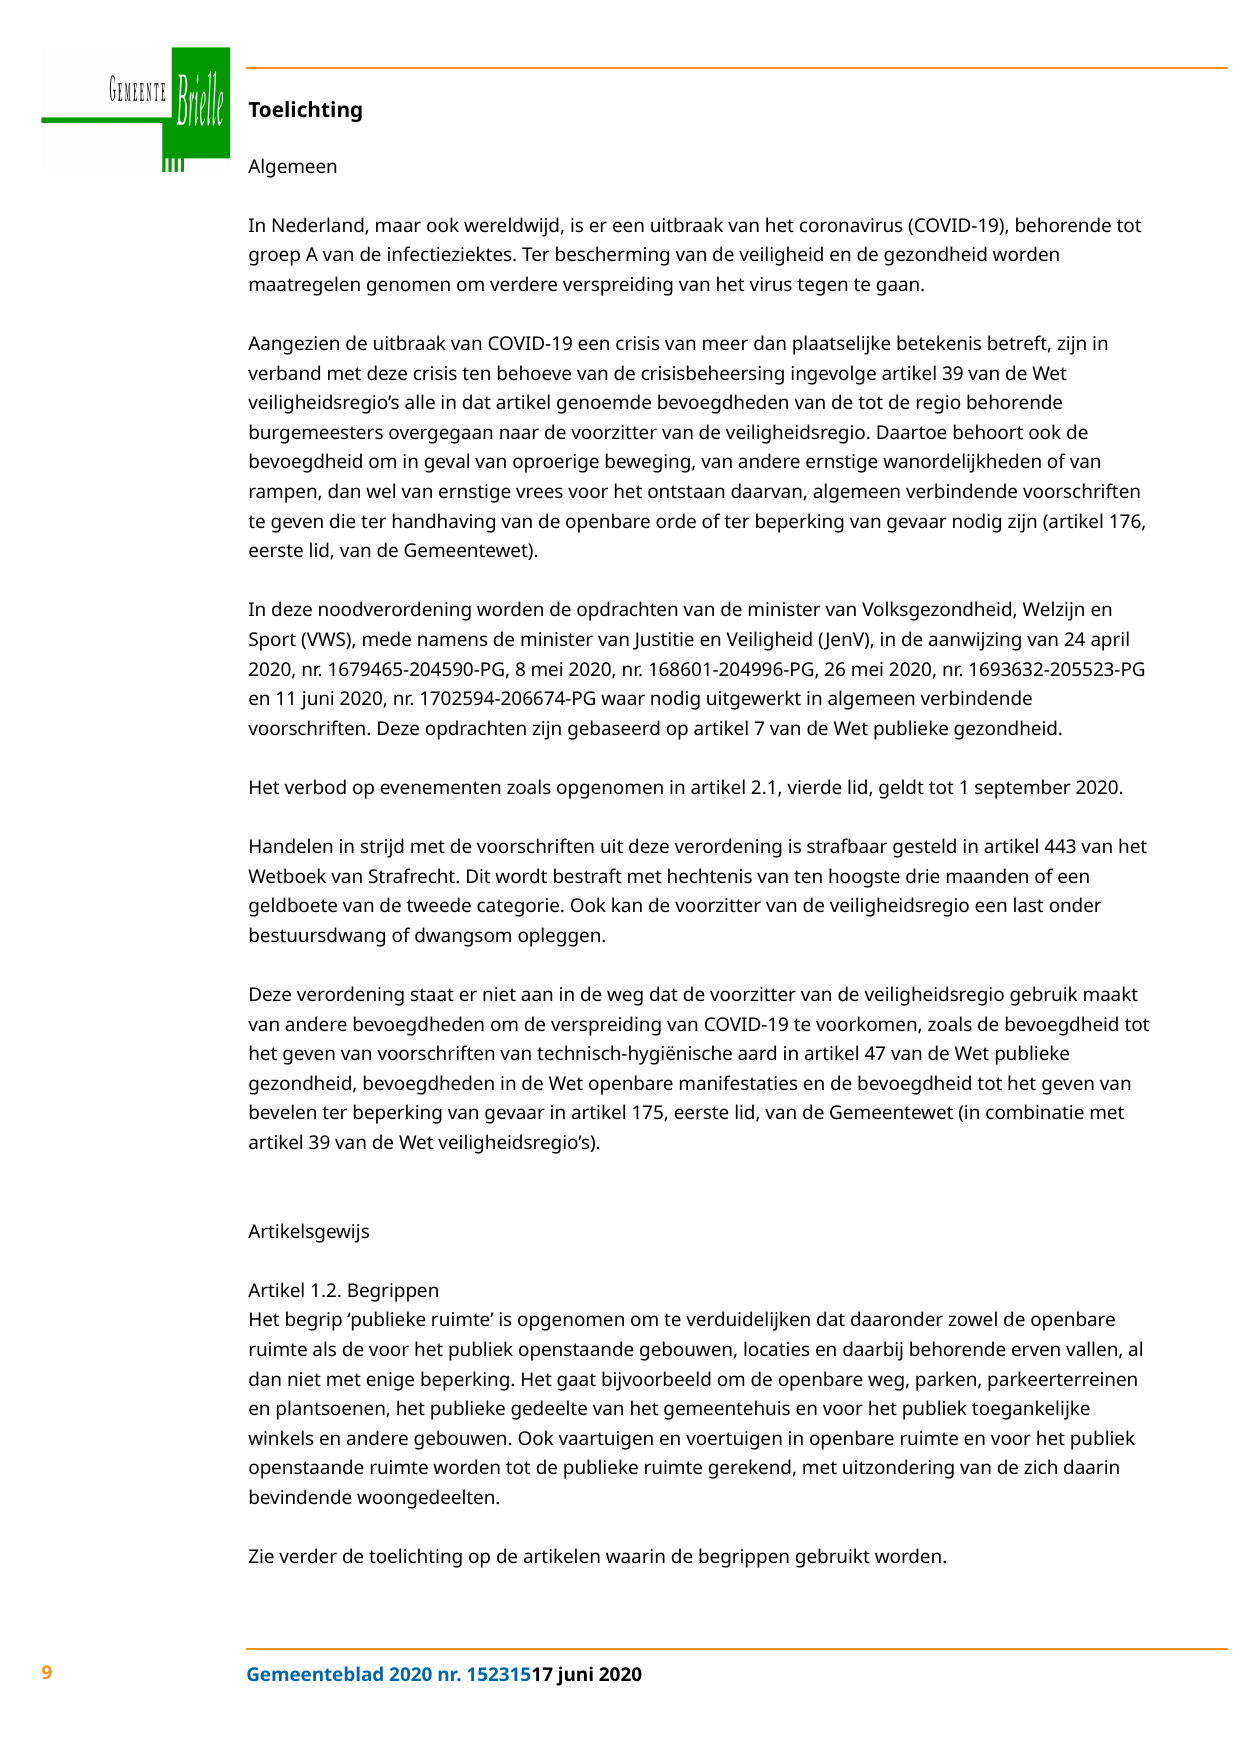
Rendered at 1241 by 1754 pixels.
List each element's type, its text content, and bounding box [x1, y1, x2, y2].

picture [41, 47, 231, 172]
text Aangezien de uitbraak van COVID-19 een crisis van meer dan plaatselijke betekenis betreft, zijn in verband met deze crisis ten behoeve van de crisisbeheersing ingevolge artikel 39 van de Wet veiligheidsregio’s alle in dat artikel genoemde bevoegdheden van de tot de regio behorende burgemeesters overgegaan naar de voorzitter van de veiligheidsregio. Daartoe behoort ook de bevoegdheid om in geval van oproerige beweging, van andere ernstige wanordelijkheden of van rampen, dan wel van ernstige vrees voor het ontstaan daarvan, algemeen verbindende voorschriften te geven die ter handhaving van de openbare orde of ter beperking van gevaar nodig zijn (artikel 176, eerste lid, van de Gemeentewet). [248, 330, 1152, 563]
text Toelichting [248, 95, 1152, 123]
text Het verbod op evenementen zoals opgenomen in artikel 2.1, vierde lid, geldt tot 1 september 2020. [248, 774, 1152, 800]
text Deze verordening staat er niet aan in de weg dat de voorzitter van de veiligheidsregio gebruik maakt van andere bevoegdheden om de verspreiding van COVID-19 te voorkomen, zoals de bevoegdheid tot het geven van voorschriften van technisch-hygiënische aard in artikel 47 van de Wet publieke gezondheid, bevoegdheden in de Wet openbare manifestaties en de bevoegdheid tot het geven van bevelen ter beperking van gevaar in artikel 175, eerste lid, van de Gemeentewet (in combinatie met artikel 39 van de Wet veiligheidsregio’s). [248, 981, 1152, 1155]
text Artikelsgewijs [248, 1218, 1152, 1244]
text Zie verder de toelichting op de artikelen waarin de begrippen gebruikt worden. [248, 1543, 1152, 1569]
text In Nederland, maar ook wereldwijd, is er een uitbraak van het coronavirus (COVID-19), behorende tot groep A van de infectieziektes. Ter bescherming van de veiligheid en de gezondheid worden maatregelen genomen om verdere verspreiding van het virus tegen te gaan. [248, 212, 1152, 297]
text Algemeen [248, 153, 1152, 179]
text Artikel 1.2. Begrippen [248, 1277, 1152, 1303]
text In deze noodverordening worden de opdrachten van de minister van Volksgezondheid, Welzijn en Sport (VWS), mede namens de minister van Justitie en Veiligheid (JenV), in de aanwijzing van 24 april 2020, nr. 1679465-204590-PG, 8 mei 2020, nr. 168601-204996-PG, 26 mei 2020, nr. 1693632-205523-PG en 11 juni 2020, nr. 1702594-206674-PG waar nodig uitgewerkt in algemeen verbindende voorschriften. Deze opdrachten zijn gebaseerd op artikel 7 van de Wet publieke gezondheid. [248, 597, 1152, 741]
text Het begrip ‘publieke ruimte’ is opgenomen om te verduidelijken dat daaronder zowel de openbare ruimte als de voor het publiek openstaande gebouwen, locaties en daarbij behorende erven vallen, al dan niet met enige beperking. Het gaat bijvoorbeeld om de openbare weg, parken, parkeerterreinen en plantsoenen, het publieke gedeelte van het gemeentehuis en voor het publiek toegankelijke winkels en andere gebouwen. Ook vaartuigen en voertuigen in openbare ruimte en voor het publiek openstaande ruimte worden tot de publieke ruimte gerekend, met uitzondering van de zich daarin bevindende woongedeelten. [248, 1307, 1152, 1510]
text Handelen in strijd met de voorschriften uit deze verordening is strafbaar gesteld in artikel 443 van het Wetboek van Strafrecht. Dit wordt bestraft met hechtenis van ten hoogste drie maanden of een geldboete van de tweede categorie. Ook kan de voorzitter van de veiligheidsregio een last onder bestuursdwang of dwangsom opleggen. [248, 833, 1152, 948]
